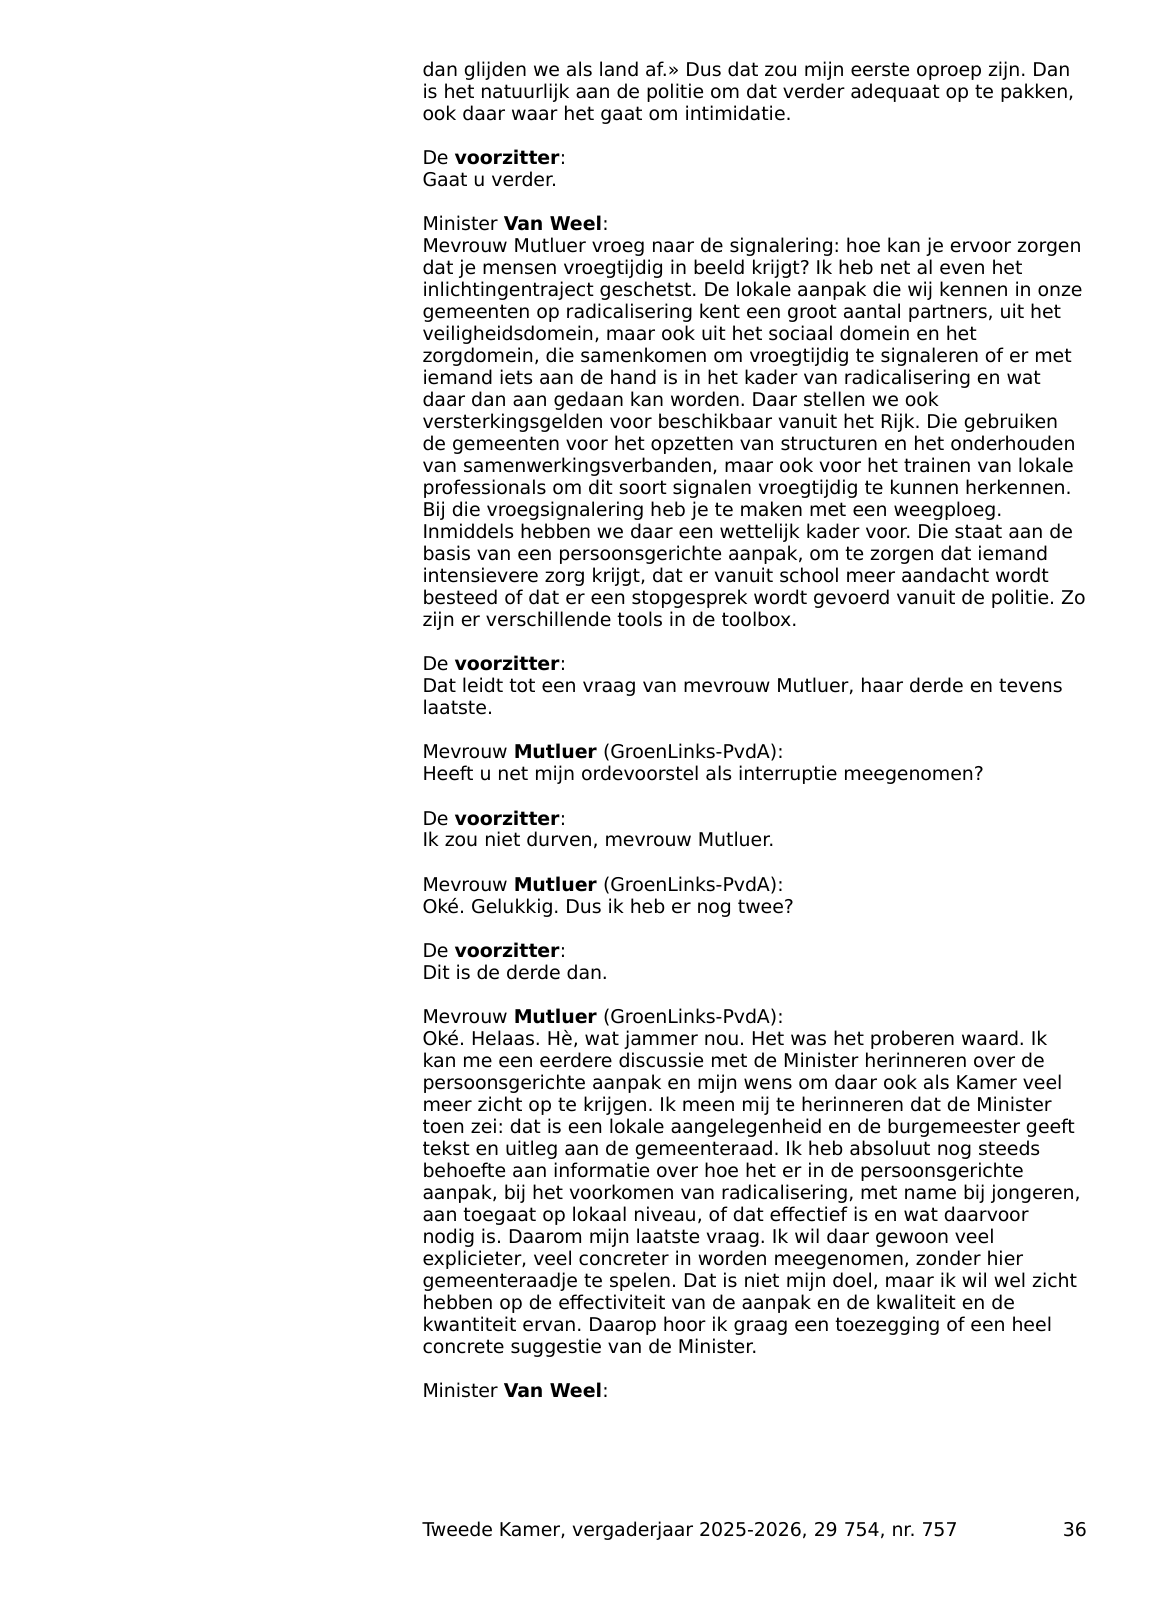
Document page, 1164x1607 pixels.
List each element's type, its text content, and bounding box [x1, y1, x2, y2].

text Dat leidt tot een vraag van mevrouw Mutluer, haar derde en tevens laatste. [422, 675, 1087, 719]
text Oké. Gelukkig. Dus ik heb er nog twee? [422, 896, 1087, 917]
text dan glijden we als land af.» Dus dat zou mijn eerste oproep zijn. Dan is het natuurlijk aan de politie om dat verder adequaat op te pakken, ook daar waar het gaat om intimidatie. [422, 59, 1087, 125]
text Mevrouw Mutluer (GroenLinks-PvdA): [422, 873, 1087, 896]
text De voorzitter: [422, 940, 1087, 962]
text De voorzitter: [422, 653, 1087, 675]
text Minister Van Weel: [422, 1380, 1087, 1402]
text Mevrouw Mutluer vroeg naar de signalering: hoe kan je ervoor zorgen dat je mensen vroegtijdig in beeld krijgt? Ik heb net al even het inlichtingentraject geschetst. De lokale aanpak die wij kennen in onze gemeenten op radicalisering kent een groot aantal partners, uit het veiligheidsdomein, maar ook uit het sociaal domein en het zorgdomein, die samenkomen om vroegtijdig te signaleren of er met iemand iets aan de hand is in het kader van radicalisering en wat daar dan aan gedaan kan worden. Daar stellen we ook versterkingsgelden voor beschikbaar vanuit het Rijk. Die gebruiken de gemeenten voor het opzetten van structuren en het onderhouden van samenwerkingsverbanden, maar ook voor het trainen van lokale professionals om dit soort signalen vroegtijdig te kunnen herkennen. Bij die vroegsignalering heb je te maken met een weegploeg. Inmiddels hebben we daar een wettelijk kader voor. Die staat aan de basis van een persoonsgerichte aanpak, om te zorgen dat iemand intensievere zorg krijgt, dat er vanuit school meer aandacht wordt besteed of dat er een stopgesprek wordt gevoerd vanuit de politie. Zo zijn er verschillende tools in de toolbox. [422, 235, 1087, 631]
text De voorzitter: [422, 807, 1087, 829]
text Dit is de derde dan. [422, 962, 1087, 984]
text Mevrouw Mutluer (GroenLinks-PvdA): [422, 741, 1087, 763]
text Heeft u net mijn ordevoorstel als interruptie meegenomen? [422, 763, 1087, 785]
text Mevrouw Mutluer (GroenLinks-PvdA): [422, 1006, 1087, 1028]
text Oké. Helaas. Hè, wat jammer nou. Het was het proberen waard. Ik kan me een eerdere discussie met de Minister herinneren over de persoonsgerichte aanpak en mijn wens om daar ook als Kamer veel meer zicht op te krijgen. Ik meen mij te herinneren dat de Minister toen zei: dat is een lokale aangelegenheid en de burgemeester geeft tekst en uitleg aan de gemeenteraad. Ik heb absoluut nog steeds behoefte aan informatie over hoe het er in de persoonsgerichte aanpak, bij het voorkomen van radicalisering, met name bij jongeren, aan toegaat op lokaal niveau, of dat effectief is en wat daarvoor nodig is. Daarom mijn laatste vraag. Ik wil daar gewoon veel explicieter, veel concreter in worden meegenomen, zonder hier gemeenteraadje te spelen. Dat is niet mijn doel, maar ik wil wel zicht hebben op de effectiviteit van de aanpak en de kwaliteit en de kwantiteit ervan. Daarop hoor ik graag een toezegging of een heel concrete suggestie van de Minister. [422, 1028, 1087, 1357]
text Gaat u verder. [422, 169, 1087, 191]
text De voorzitter: [422, 147, 1087, 169]
text Minister Van Weel: [422, 213, 1087, 235]
text Ik zou niet durven, mevrouw Mutluer. [422, 829, 1087, 851]
